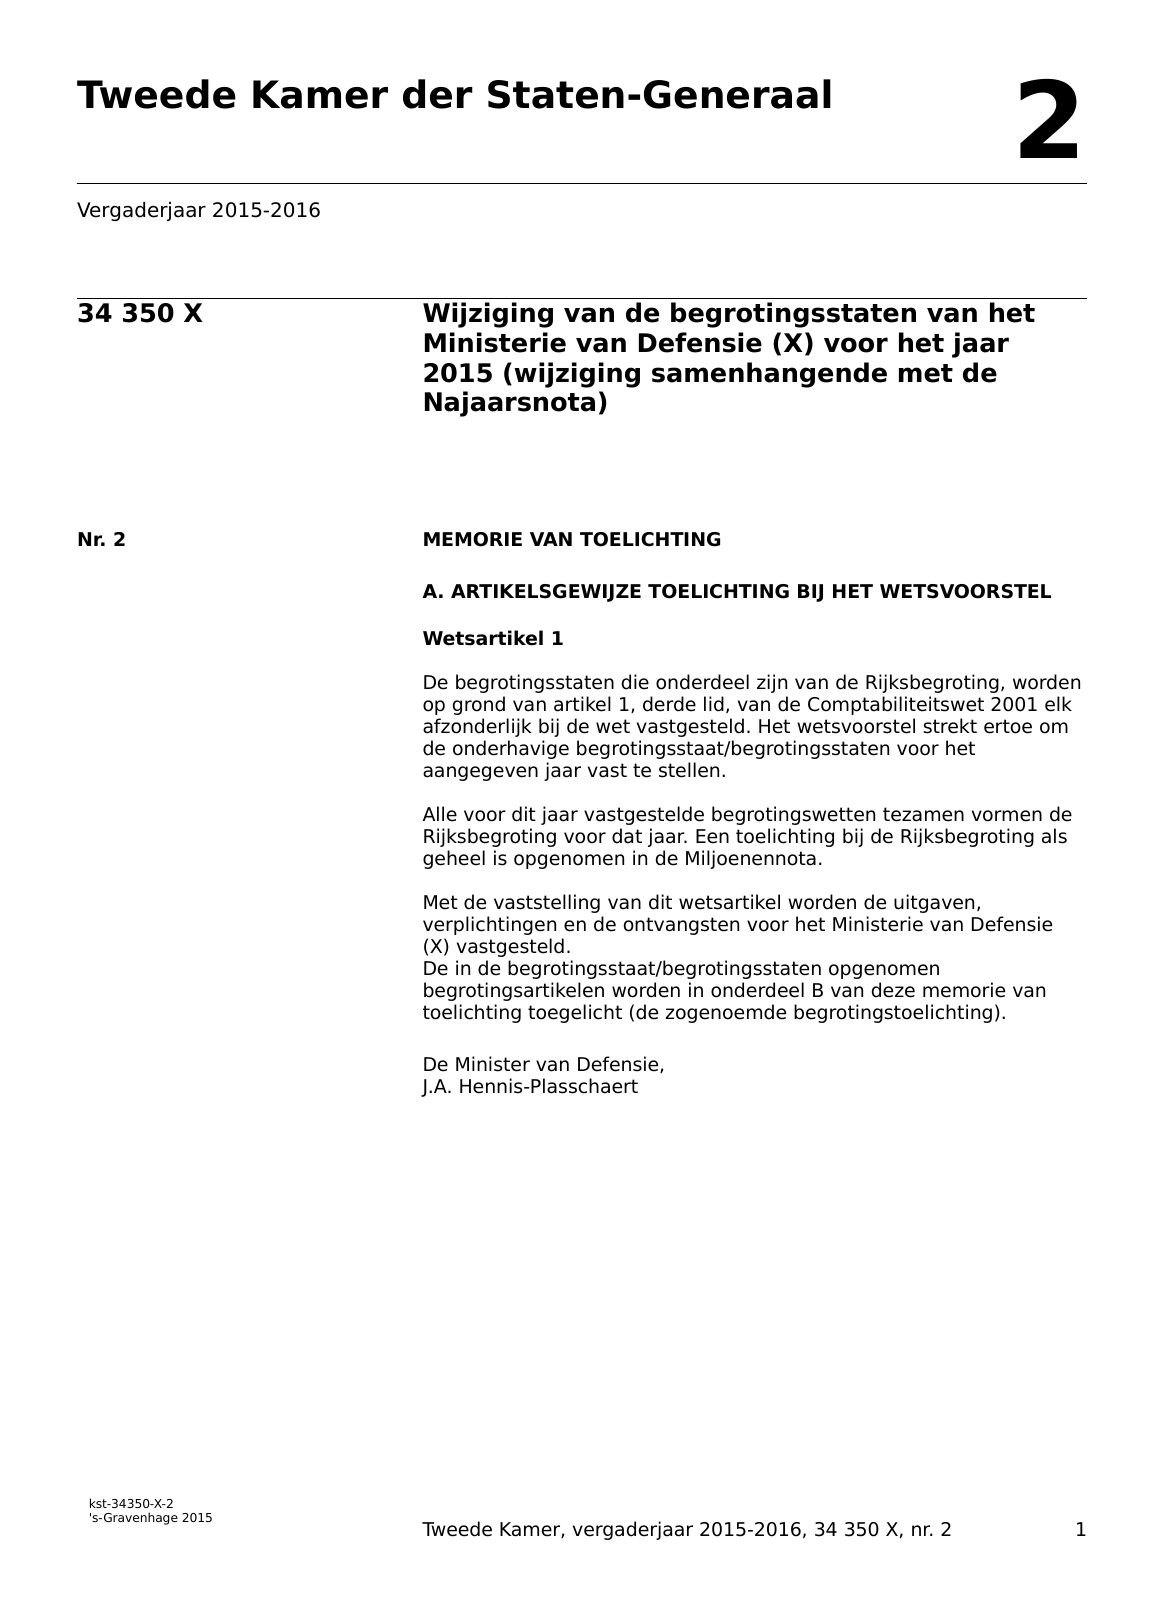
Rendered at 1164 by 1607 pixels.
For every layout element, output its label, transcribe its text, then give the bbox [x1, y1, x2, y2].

table_header Tweede Kamer der Staten-Generaal [77, 59, 886, 183]
subtitle 34 350 X Wijziging van de begrotingsstaten van het Ministerie van Defensie (X) voor het jaar 2015 (wijziging samenhangende met de Najaarsnota) [77, 299, 1087, 418]
text kst-34350-X-2 [88, 1497, 323, 1511]
text De begrotingsstaten die onderdeel zijn van de Rijksbegroting, worden op grond van artikel 1, derde lid, van de Comptabiliteitswet 2001 elk afzonderlijk bij de wet vastgesteld. Het wetsvoorstel strekt ertoe om de onderhavige begrotingsstaat/begrotingsstaten voor het aangegeven jaar vast te stellen. [422, 672, 1087, 782]
table_header 2 [886, 59, 1087, 183]
subtitle A. ARTIKELSGEWIJZE TOELICHTING BIJ HET WETSVOORSTEL [422, 581, 1087, 603]
subtitle Nr. 2 MEMORIE VAN TOELICHTING [77, 529, 1087, 551]
text De in de begrotingsstaat/begrotingsstaten opgenomen begrotingsartikelen worden in onderdeel B van deze memorie van toelichting toegelicht (de zogenoemde begrotingstoelichting). [422, 958, 1087, 1024]
text Met de vaststelling van dit wetsartikel worden de uitgaven, verplichtingen en de ontvangsten voor het Ministerie van Defensie (X) vastgesteld. [422, 892, 1087, 958]
table_cell Vergaderjaar 2015-2016 [77, 184, 1087, 298]
text 's-Gravenhage 2015 [88, 1511, 323, 1525]
subtitle Wetsartikel 1 [422, 628, 1087, 650]
text De Minister van Defensie, J.A. Hennis-Plasschaert [422, 1054, 1087, 1098]
text Alle voor dit jaar vastgestelde begrotingswetten tezamen vormen de Rijksbegroting voor dat jaar. Een toelichting bij de Rijksbegroting als geheel is opgenomen in de Miljoenennota. [422, 804, 1087, 870]
